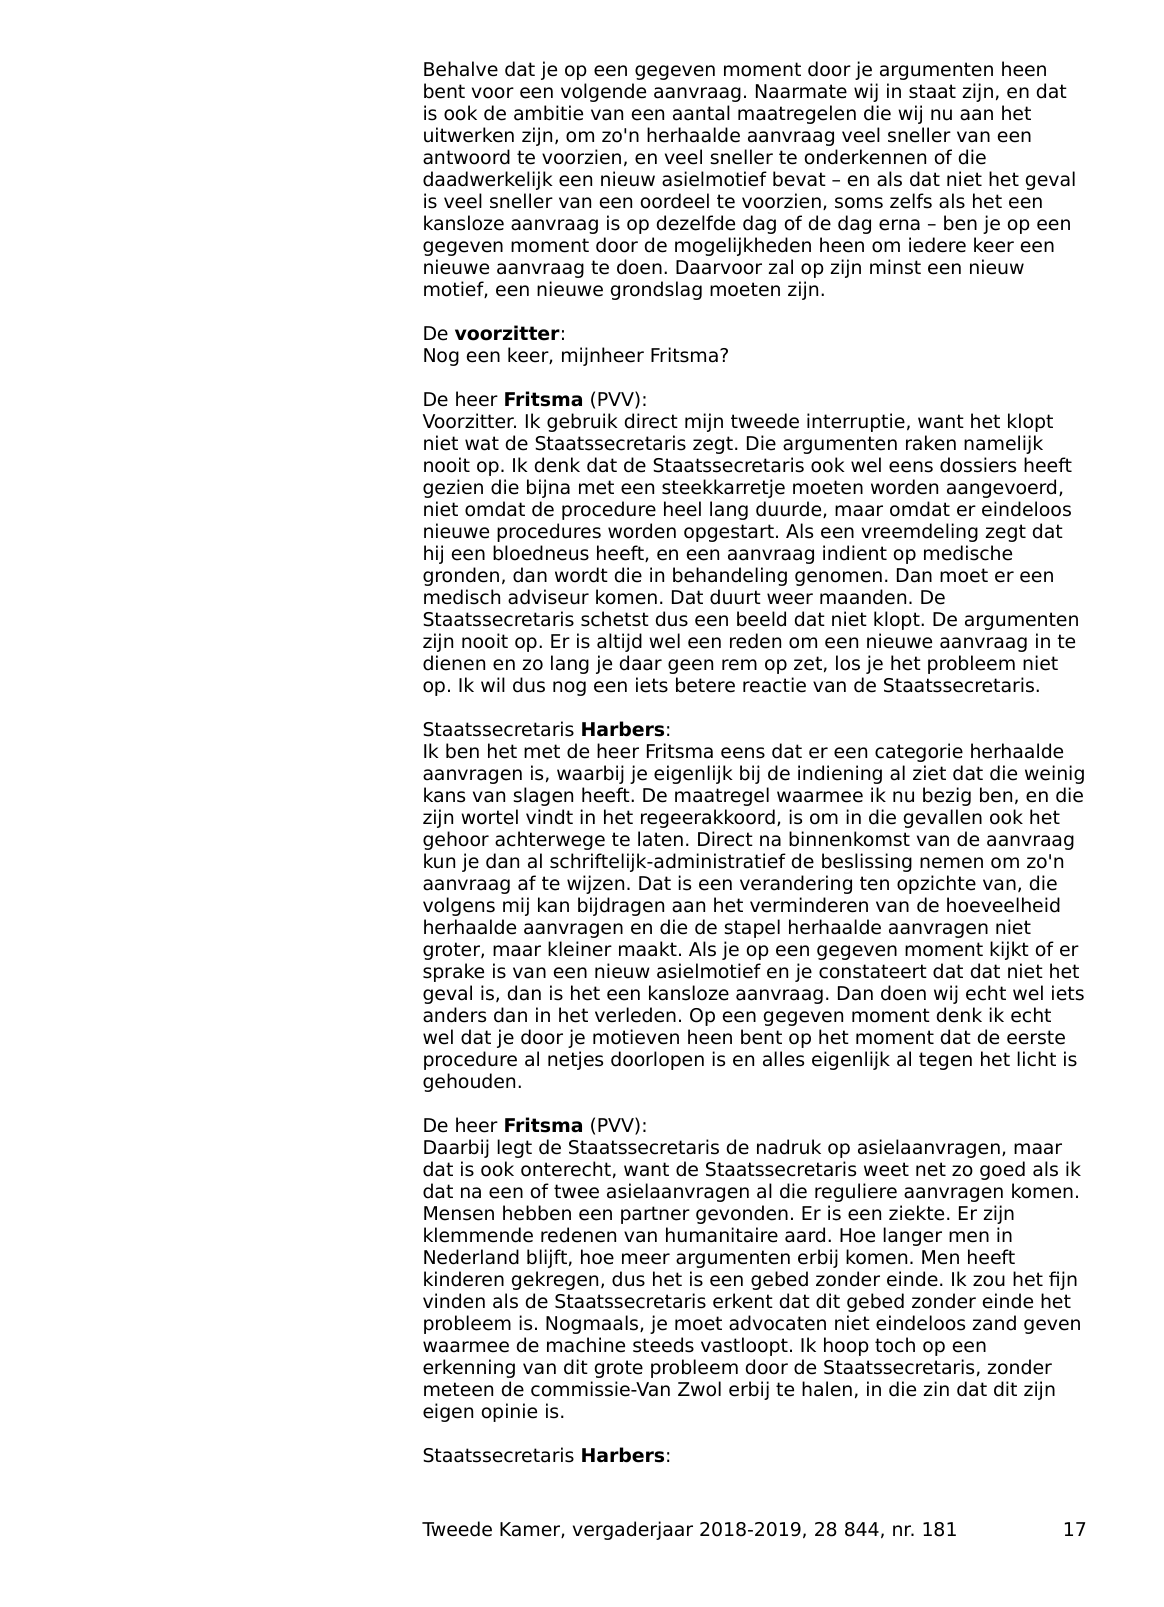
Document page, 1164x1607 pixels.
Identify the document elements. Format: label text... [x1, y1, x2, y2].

text Voorzitter. Ik gebruik direct mijn tweede interruptie, want het klopt niet wat de Staatssecretaris zegt. Die argumenten raken namelijk nooit op. Ik denk dat de Staatssecretaris ook wel eens dossiers heeft gezien die bijna met een steekkarretje moeten worden aangevoerd, niet omdat de procedure heel lang duurde, maar omdat er eindeloos nieuwe procedures worden opgestart. Als een vreemdeling zegt dat hij een bloedneus heeft, en een aanvraag indient op medische gronden, dan wordt die in behandeling genomen. Dan moet er een medisch adviseur komen. Dat duurt weer maanden. De Staatssecretaris schetst dus een beeld dat niet klopt. De argumenten zijn nooit op. Er is altijd wel een reden om een nieuwe aanvraag in te dienen en zo lang je daar geen rem op zet, los je het probleem niet op. Ik wil dus nog een iets betere reactie van de Staatssecretaris. [422, 411, 1087, 697]
text Ik ben het met de heer Fritsma eens dat er een categorie herhaalde aanvragen is, waarbij je eigenlijk bij de indiening al ziet dat die weinig kans van slagen heeft. De maatregel waarmee ik nu bezig ben, en die zijn wortel vindt in het regeerakkoord, is om in die gevallen ook het gehoor achterwege te laten. Direct na binnenkomst van de aanvraag kun je dan al schriftelijk-administratief de beslissing nemen om zo'n aanvraag af te wijzen. Dat is een verandering ten opzichte van, die volgens mij kan bijdragen aan het verminderen van de hoeveelheid herhaalde aanvragen en die de stapel herhaalde aanvragen niet groter, maar kleiner maakt. Als je op een gegeven moment kijkt of er sprake is van een nieuw asielmotief en je constateert dat dat niet het geval is, dan is het een kansloze aanvraag. Dan doen wij echt wel iets anders dan in het verleden. Op een gegeven moment denk ik echt wel dat je door je motieven heen bent op het moment dat de eerste procedure al netjes doorlopen is en alles eigenlijk al tegen het licht is gehouden. [422, 741, 1087, 1093]
text Staatssecretaris Harbers: [422, 1445, 1087, 1467]
text Behalve dat je op een gegeven moment door je argumenten heen bent voor een volgende aanvraag. Naarmate wij in staat zijn, en dat is ook de ambitie van een aantal maatregelen die wij nu aan het uitwerken zijn, om zo'n herhaalde aanvraag veel sneller van een antwoord te voorzien, en veel sneller te onderkennen of die daadwerkelijk een nieuw asielmotief bevat – en als dat niet het geval is veel sneller van een oordeel te voorzien, soms zelfs als het een kansloze aanvraag is op dezelfde dag of de dag erna – ben je op een gegeven moment door de mogelijkheden heen om iedere keer een nieuwe aanvraag te doen. Daarvoor zal op zijn minst een nieuw motief, een nieuwe grondslag moeten zijn. [422, 59, 1087, 301]
text Staatssecretaris Harbers: [422, 719, 1087, 741]
text De voorzitter: [422, 323, 1087, 345]
text De heer Fritsma (PVV): [422, 389, 1087, 411]
text De heer Fritsma (PVV): [422, 1115, 1087, 1137]
text Nog een keer, mijnheer Fritsma? [422, 345, 1087, 367]
text Daarbij legt de Staatssecretaris de nadruk op asielaanvragen, maar dat is ook onterecht, want de Staatssecretaris weet net zo goed als ik dat na een of twee asielaanvragen al die reguliere aanvragen komen. Mensen hebben een partner gevonden. Er is een ziekte. Er zijn klemmende redenen van humanitaire aard. Hoe langer men in Nederland blijft, hoe meer argumenten erbij komen. Men heeft kinderen gekregen, dus het is een gebed zonder einde. Ik zou het fijn vinden als de Staatssecretaris erkent dat dit gebed zonder einde het probleem is. Nogmaals, je moet advocaten niet eindeloos zand geven waarmee de machine steeds vastloopt. Ik hoop toch op een erkenning van dit grote probleem door de Staatssecretaris, zonder meteen de commissie-Van Zwol erbij te halen, in die zin dat dit zijn eigen opinie is. [422, 1137, 1087, 1423]
